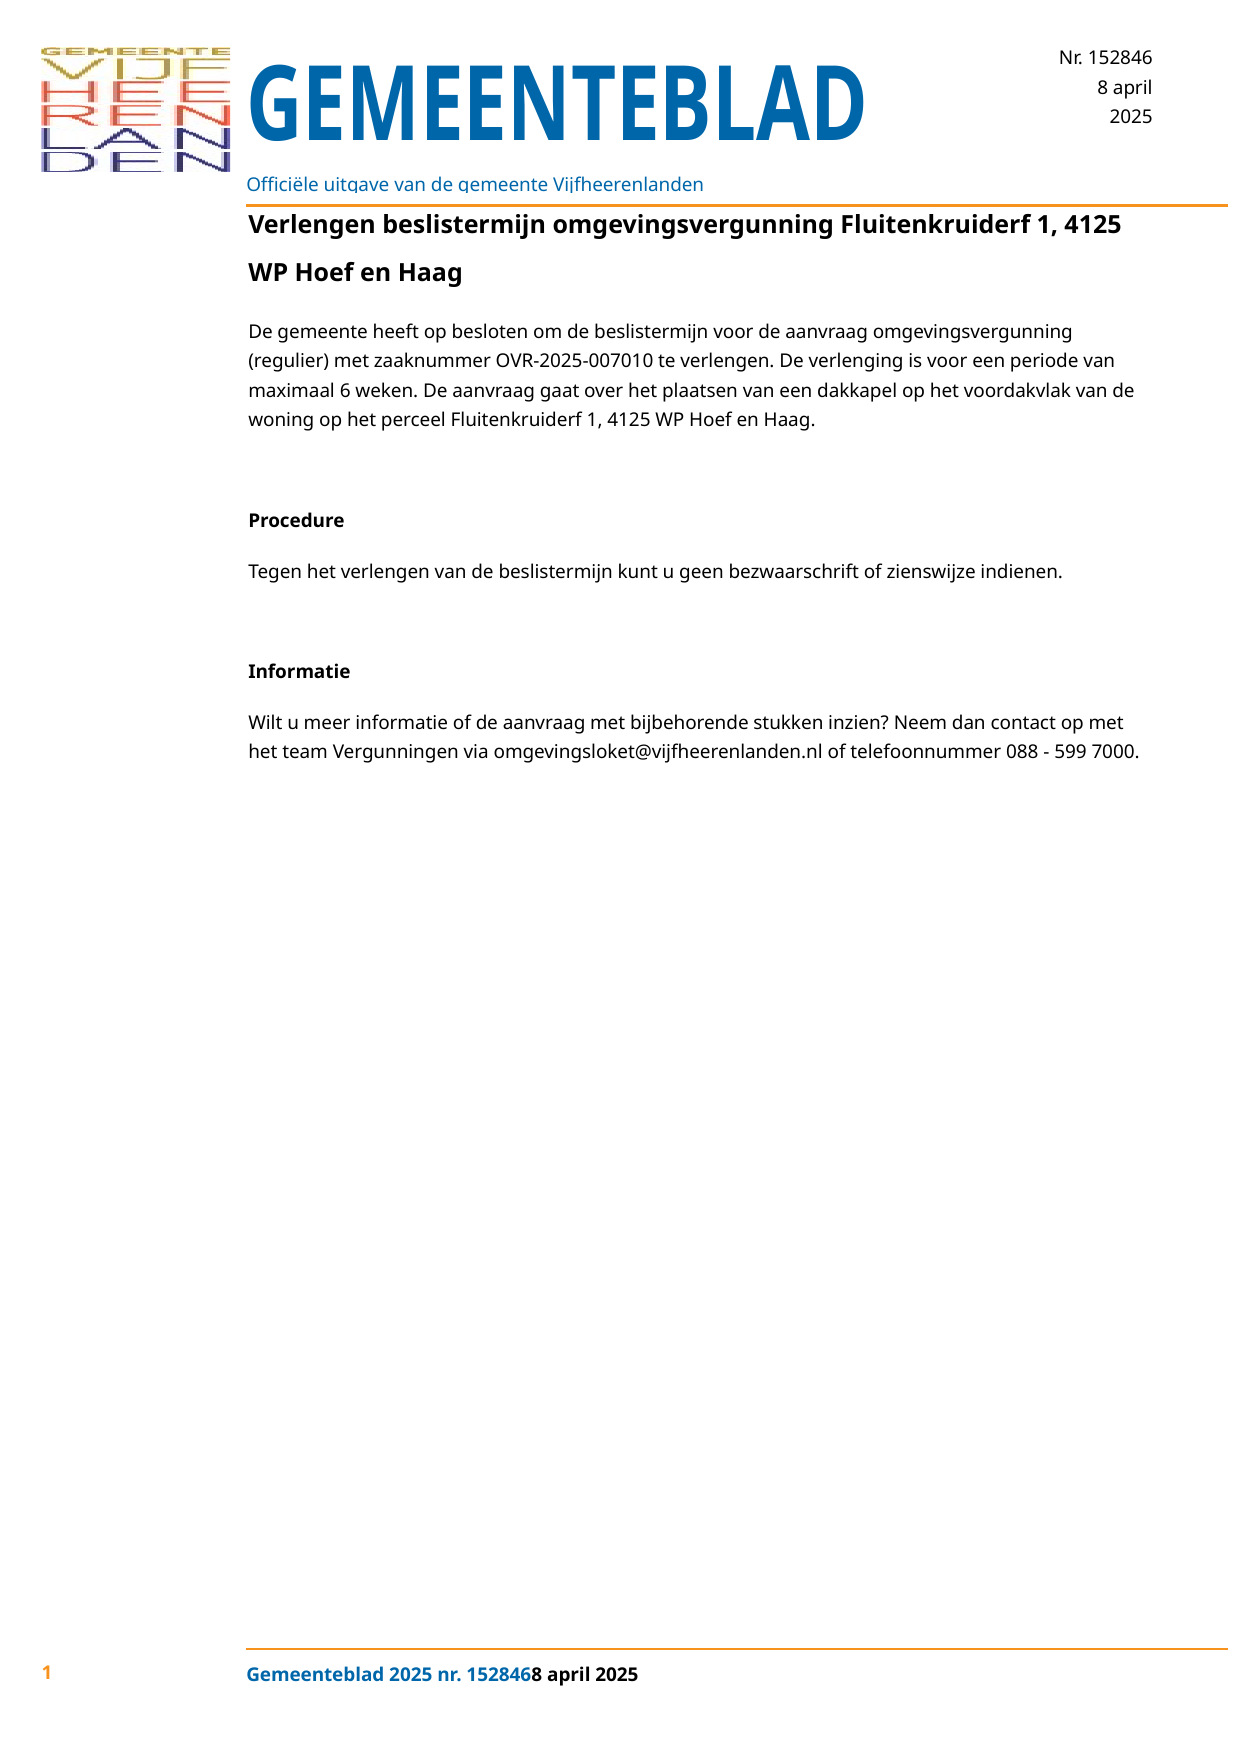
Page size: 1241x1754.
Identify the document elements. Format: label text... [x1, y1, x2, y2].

text Tegen het verlengen van de beslistermijn kunt u geen bezwaarschrift of zienswijze indienen. [248, 558, 1152, 584]
text Verlengen beslistermijn omgevingsvergunning Fluitenkruiderf 1, 4125 WP Hoef en Haag [248, 207, 1152, 288]
picture [41, 47, 231, 172]
text Procedure [248, 507, 1152, 533]
text Informatie [248, 659, 1152, 684]
text Wilt u meer informatie of de aanvraag met bijbehorende stukken inzien? Neem dan contact op met het team Vergunningen via omgevingsloket@vijfheerenlanden.nl of telefoonnummer 088 - 599 7000. [248, 709, 1152, 764]
text De gemeente heeft op besloten om de beslistermijn voor de aanvraag omgevingsvergunning (regulier) met zaaknummer OVR-2025-007010 te verlengen. De verlenging is voor een periode van maximaal 6 weken. De aanvraag gaat over het plaatsen van een dakkapel op het voordakvlak van de woning op het perceel Fluitenkruiderf 1, 4125 WP Hoef en Haag. [248, 318, 1152, 432]
